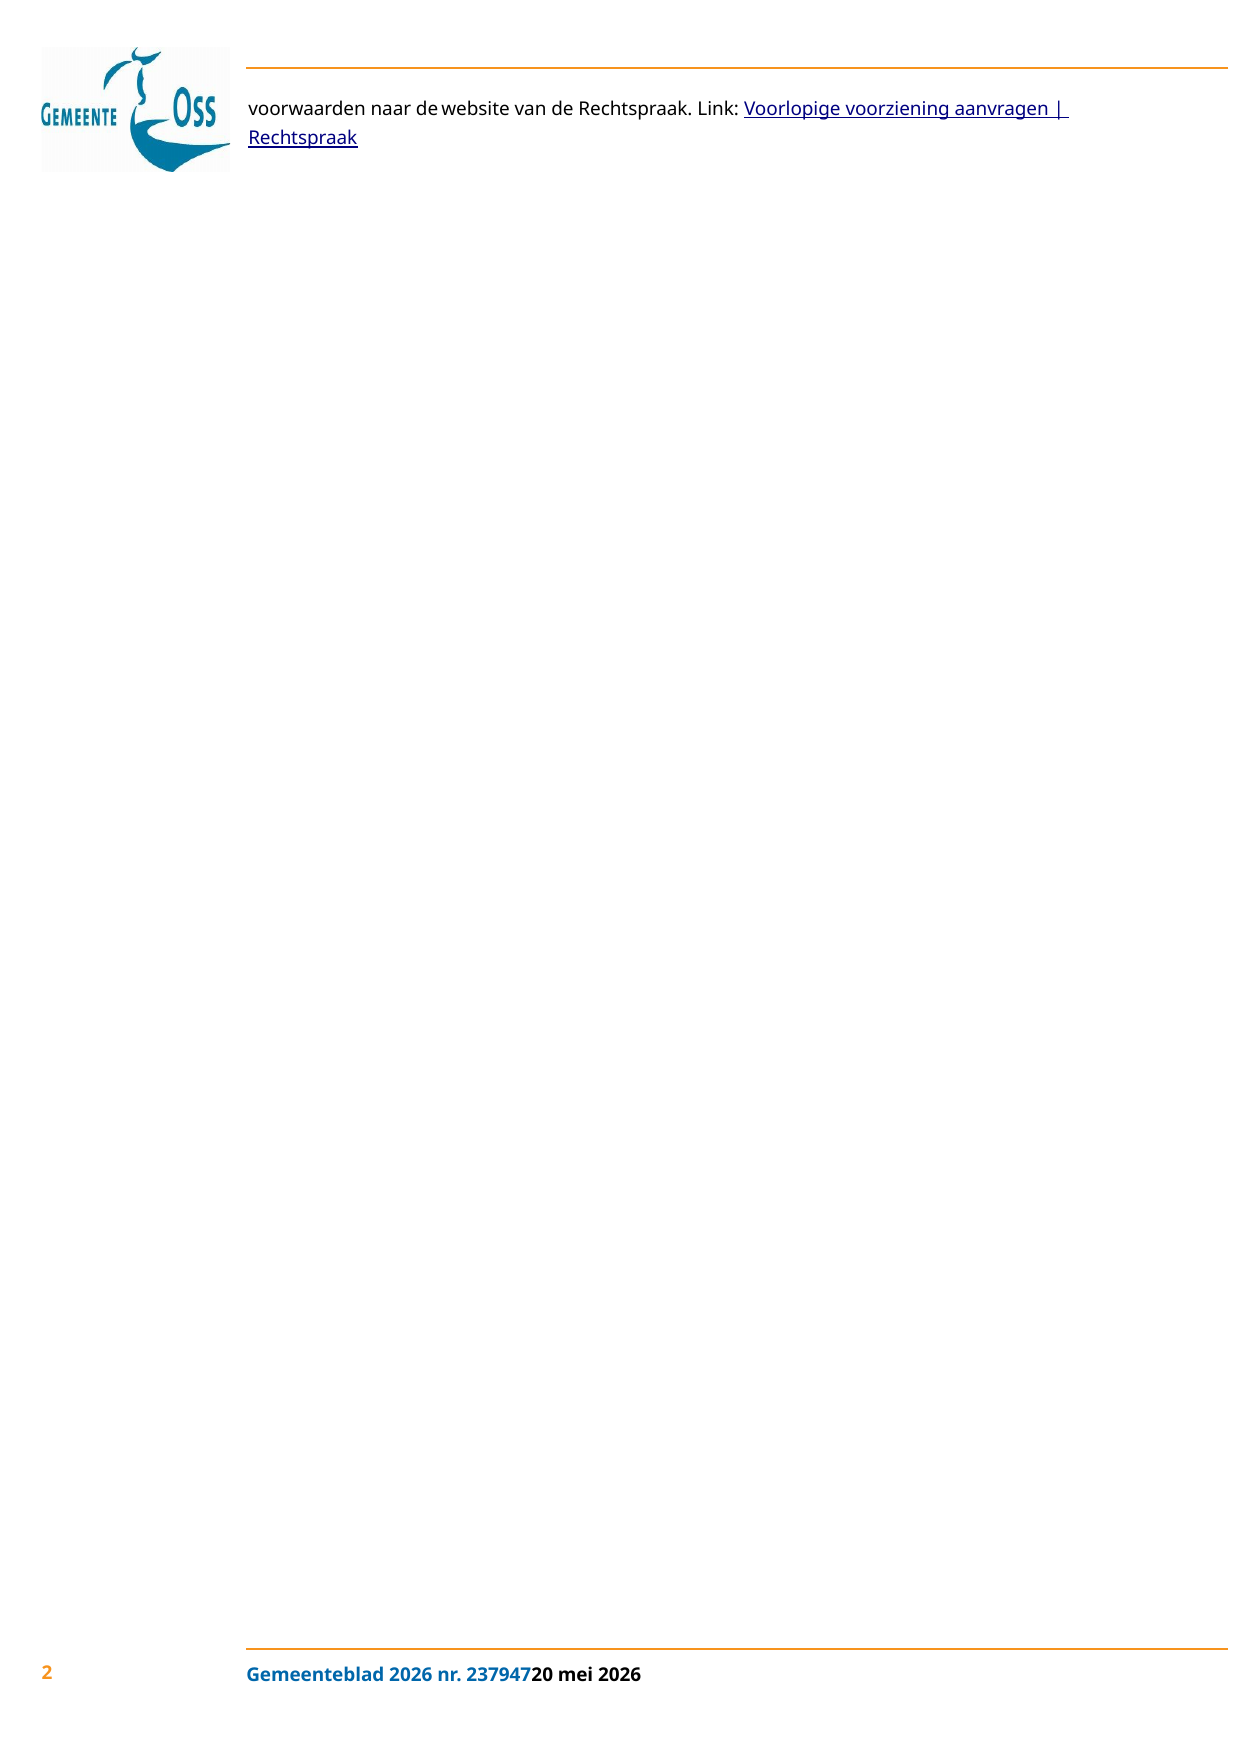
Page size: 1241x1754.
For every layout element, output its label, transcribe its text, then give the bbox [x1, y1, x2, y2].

text voorwaarden naar de website van de Rechtspraak. Link: Voorlopige voorziening aanvragen | Rechtspraak [248, 95, 1152, 150]
picture [41, 47, 231, 172]
